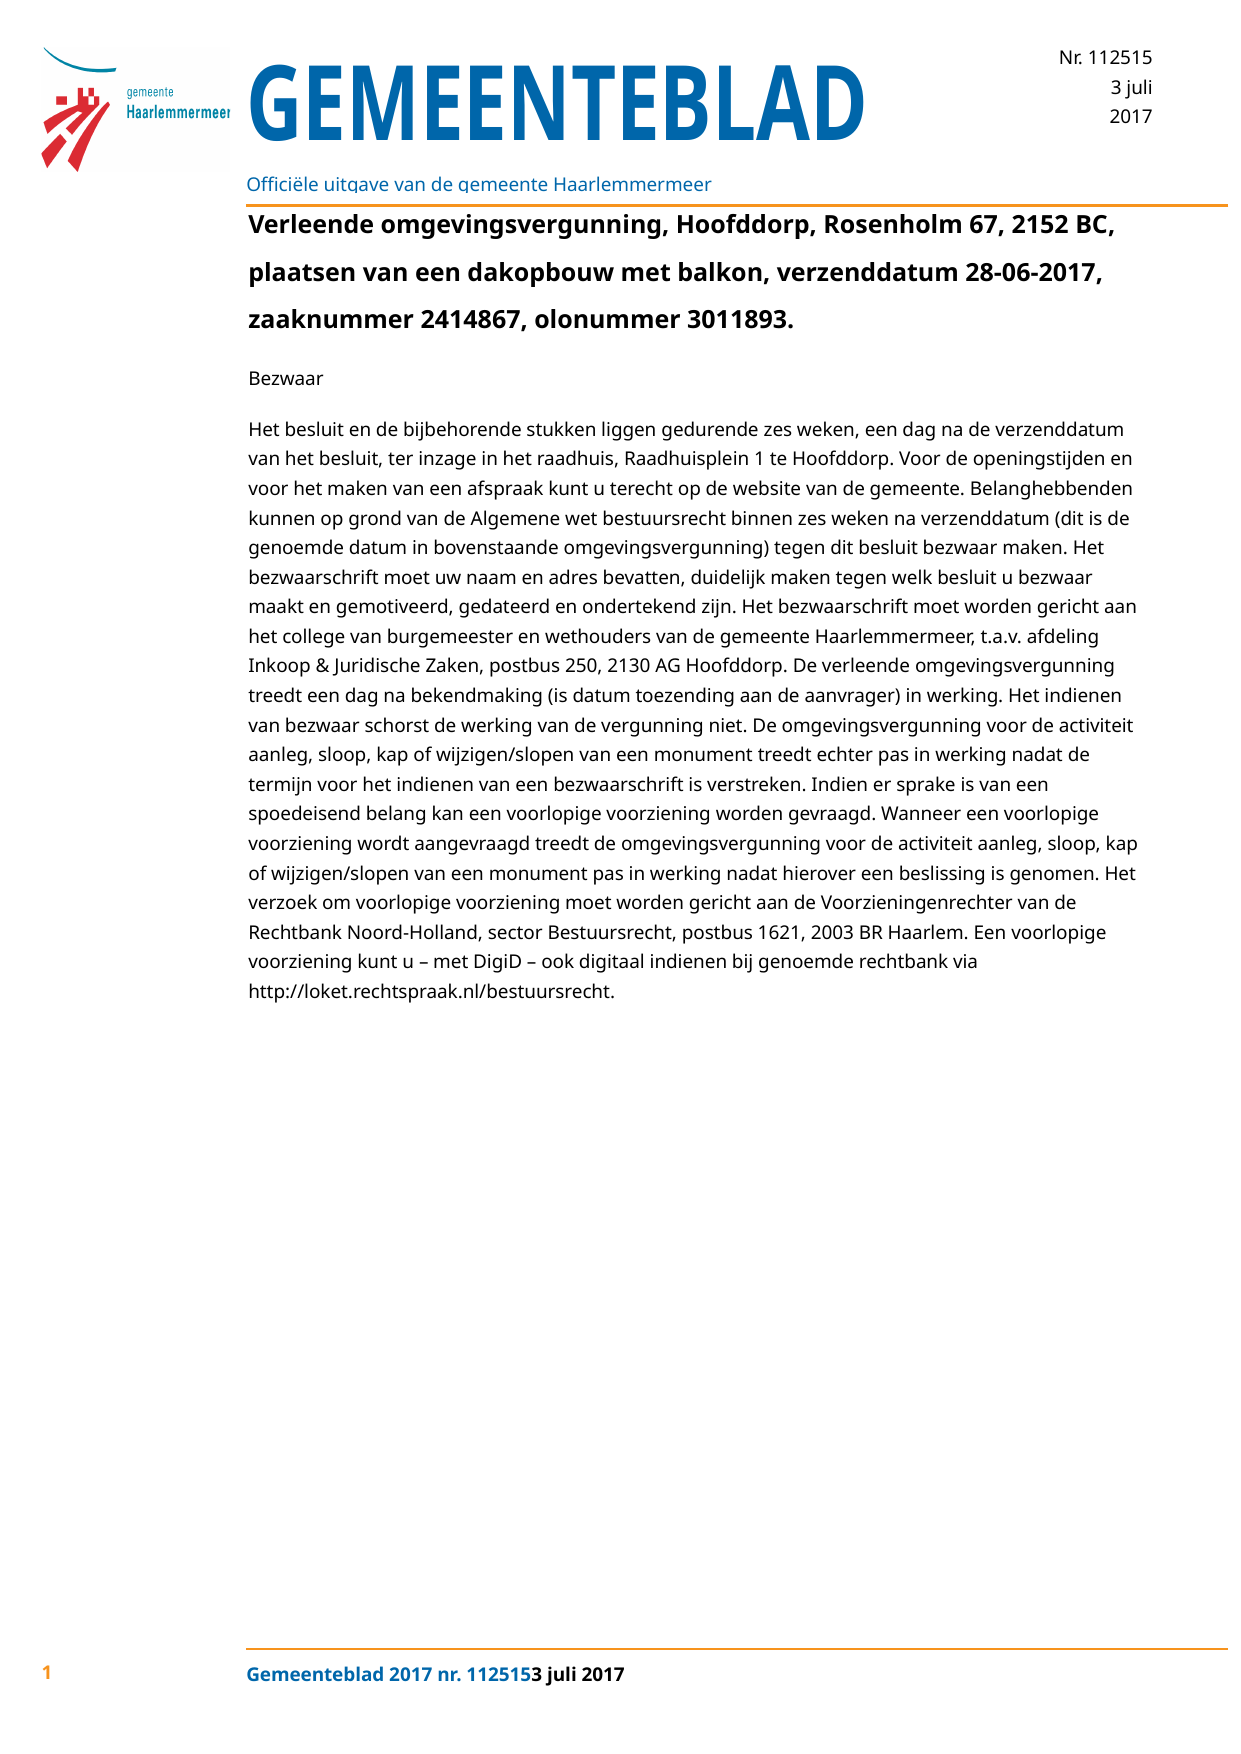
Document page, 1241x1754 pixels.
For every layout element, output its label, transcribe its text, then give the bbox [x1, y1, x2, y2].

picture [41, 47, 231, 172]
text Het besluit en de bijbehorende stukken liggen gedurende zes weken, een dag na de verzenddatum van het besluit, ter inzage in het raadhuis, Raadhuisplein 1 te Hoofddorp. Voor de openingstijden en voor het maken van een afspraak kunt u terecht op de website van de gemeente. Belanghebbenden kunnen op grond van de Algemene wet bestuursrecht binnen zes weken na verzenddatum (dit is de genoemde datum in bovenstaande omgevingsvergunning) tegen dit besluit bezwaar maken. Het bezwaarschrift moet uw naam en adres bevatten, duidelijk maken tegen welk besluit u bezwaar maakt en gemotiveerd, gedateerd en ondertekend zijn. Het bezwaarschrift moet worden gericht aan het college van burgemeester en wethouders van de gemeente Haarlemmermeer, t.a.v. afdeling Inkoop & Juridische Zaken, postbus 250, 2130 AG Hoofddorp. De verleende omgevingsvergunning treedt een dag na bekendmaking (is datum toezending aan de aanvrager) in werking. Het indienen van bezwaar schorst de werking van de vergunning niet. De omgevingsvergunning voor de activiteit aanleg, sloop, kap of wijzigen/slopen van een monument treedt echter pas in werking nadat de termijn voor het indienen van een bezwaarschrift is verstreken. Indien er sprake is van een spoedeisend belang kan een voorlopige voorziening worden gevraagd. Wanneer een voorlopige voorziening wordt aangevraagd treedt de omgevingsvergunning voor de activiteit aanleg, sloop, kap of wijzigen/slopen van een monument pas in werking nadat hierover een beslissing is genomen. Het verzoek om voorlopige voorziening moet worden gericht aan de Voorzieningenrechter van de Rechtbank Noord-Holland, sector Bestuursrecht, postbus 1621, 2003 BR Haarlem. Een voorlopige voorziening kunt u – met DigiD – ook digitaal indienen bij genoemde rechtbank via http://loket.rechtspraak.nl/bestuursrecht. [248, 416, 1152, 1004]
text Verleende omgevingsvergunning, Hoofddorp, Rosenholm 67, 2152 BC, plaatsen van een dakopbouw met balkon, verzenddatum 28-06-2017, zaaknummer 2414867, olonummer 3011893. [248, 207, 1152, 336]
text Bezwaar [248, 366, 1152, 391]
